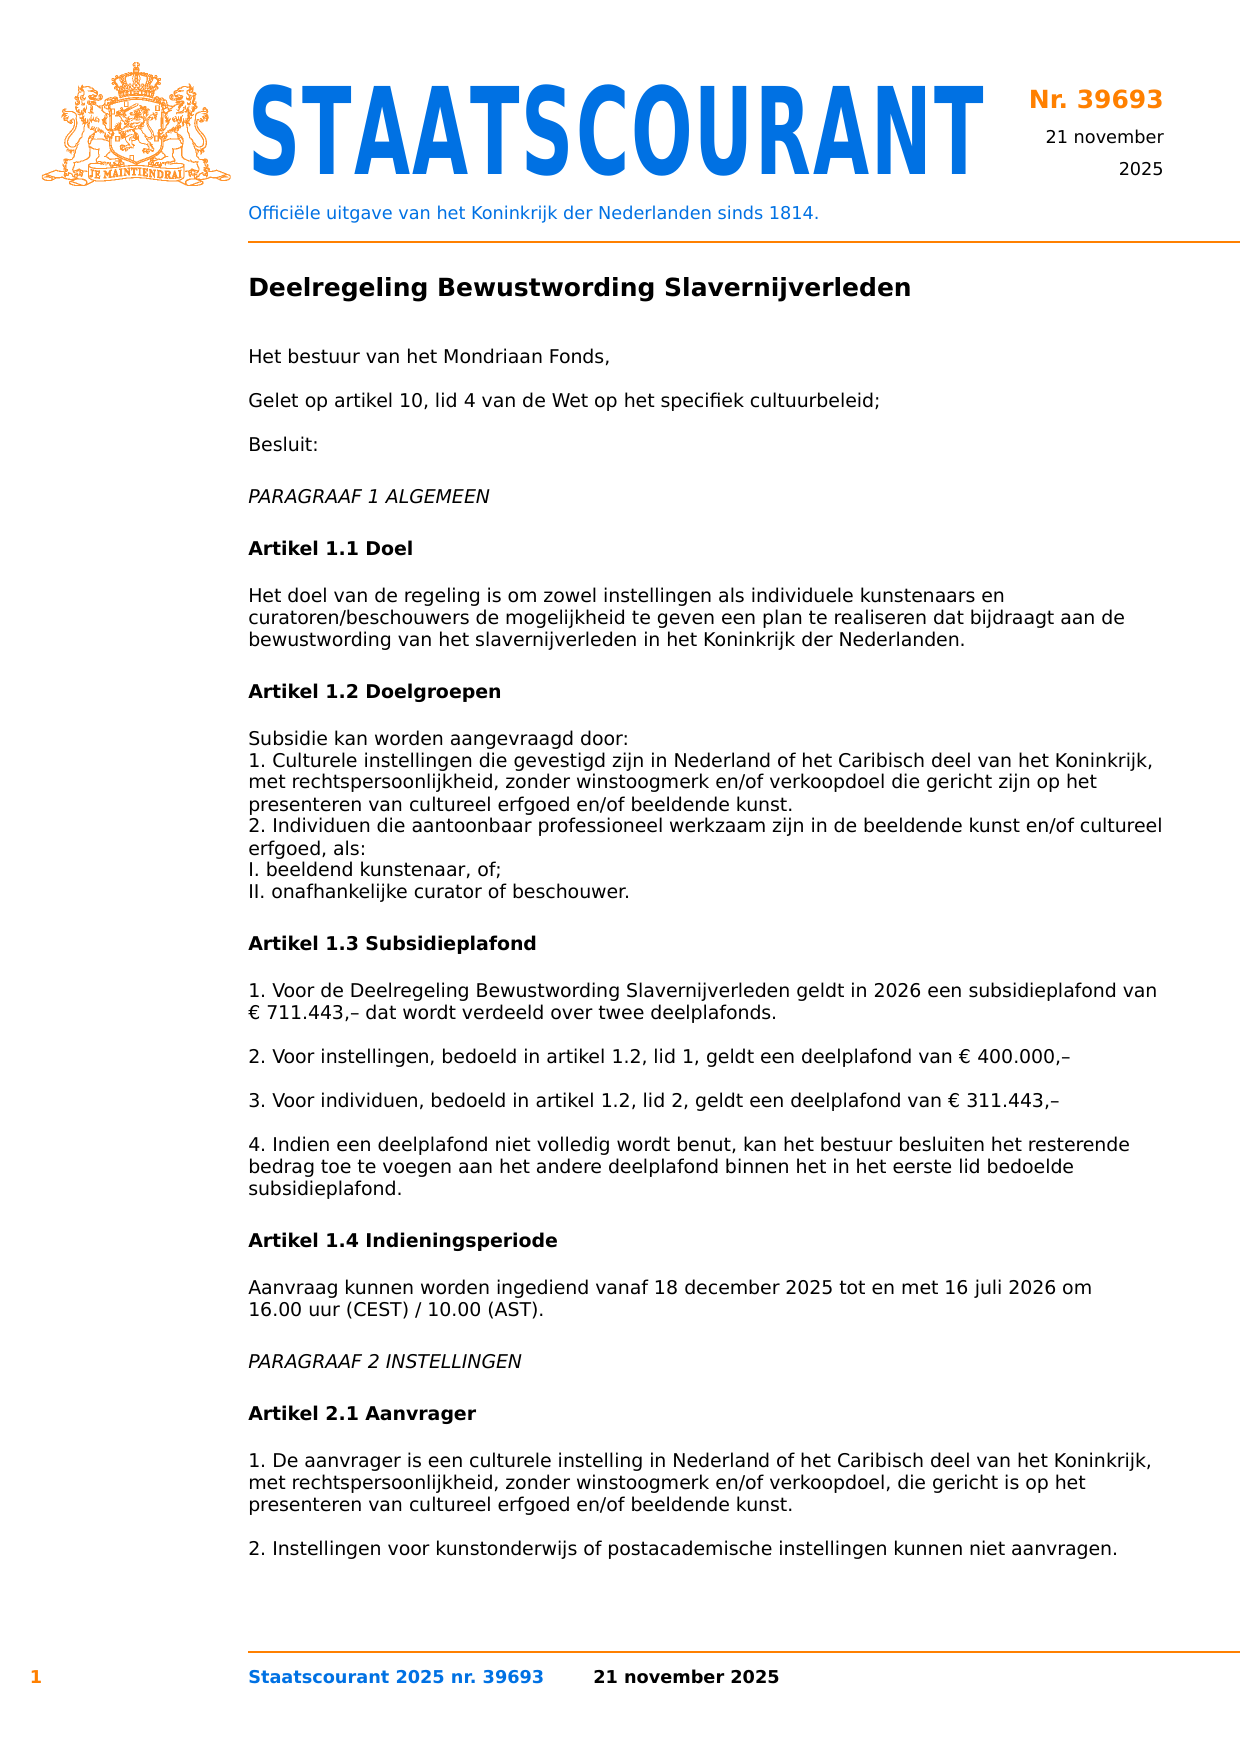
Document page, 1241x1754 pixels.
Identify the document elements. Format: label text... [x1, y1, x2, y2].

table_cell 21 november [998, 121, 1240, 153]
text 4. Indien een deelplafond niet volledig wordt benut, kan het bestuur besluiten het resterende bedrag toe te voegen aan het andere deelplafond binnen het in het eerste lid bedoelde subsidieplafond. [248, 1134, 1163, 1200]
subtitle Artikel 1.4 Indieningsperiode [248, 1230, 1163, 1252]
text Besluit: [248, 434, 1163, 456]
text 1. De aanvrager is een culturele instelling in Nederland of het Caribisch deel van het Koninkrijk, met rechtspersoonlijkheid, zonder winstoogmerk en/of verkoopdoel, die gericht is op het presenteren van cultureel erfgoed en/of beeldende kunst. [248, 1450, 1163, 1516]
text Het doel van de regeling is om zowel instellingen als individuele kunstenaars en curatoren/beschouwers de mogelijkheid te geven een plan te realiseren dat bijdraagt aan de bewustwording van het slavernijverleden in het Koninkrijk der Nederlanden. [248, 584, 1163, 651]
subtitle Artikel 2.1 Aanvrager [248, 1403, 1163, 1425]
subtitle Artikel 1.2 Doelgroepen [248, 681, 1163, 702]
text Het bestuur van het Mondriaan Fonds, [248, 346, 1163, 368]
table_header Nr. 39693 [998, 62, 1240, 121]
text Gelet op artikel 10, lid 4 van de Wet op het specifiek cultuurbeleid; [248, 390, 1163, 412]
text Subsidie kan worden aangevraagd door: [248, 727, 1163, 749]
picture [41, 62, 231, 186]
subtitle PARAGRAAF 1 ALGEMEEN [248, 486, 1163, 508]
table_header [25, 62, 248, 241]
text 2. Instellingen voor kunstonderwijs of postacademische instellingen kunnen niet aanvragen. [248, 1537, 1163, 1559]
text I. beeldend kunstenaar, of; [248, 859, 1163, 881]
subtitle Deelregeling Bewustwording Slavernijverleden [248, 273, 1163, 302]
table_header STAATSCOURANT [248, 62, 998, 203]
text 1. Culturele instellingen die gevestigd zijn in Nederland of het Caribisch deel van het Koninkrijk, met rechtspersoonlijkheid, zonder winstoogmerk en/of verkoopdoel die gericht zijn op het presenteren van cultureel erfgoed en/of beeldende kunst. [248, 749, 1163, 815]
text 3. Voor individuen, bedoeld in artikel 1.2, lid 2, geldt een deelplafond van € 311.443,– [248, 1090, 1163, 1112]
subtitle Artikel 1.3 Subsidieplafond [248, 933, 1163, 955]
text Aanvraag kunnen worden ingediend vanaf 18 december 2025 tot en met 16 juli 2026 om 16.00 uur (CEST) / 10.00 (AST). [248, 1277, 1163, 1321]
text II. onafhankelijke curator of beschouwer. [248, 881, 1163, 903]
subtitle PARAGRAAF 2 INSTELLINGEN [248, 1351, 1163, 1373]
text 2. Voor instellingen, bedoeld in artikel 1.2, lid 1, geldt een deelplafond van € 400.000,– [248, 1046, 1163, 1068]
subtitle Artikel 1.1 Doel [248, 538, 1163, 559]
table_cell 2025 [998, 153, 1240, 203]
text 1. Voor de Deelregeling Bewustwording Slavernijverleden geldt in 2026 een subsidieplafond van € 711.443,– dat wordt verdeeld over twee deelplafonds. [248, 980, 1163, 1024]
text 2. Individuen die aantoonbaar professioneel werkzaam zijn in de beeldende kunst en/of cultureel erfgoed, als: [248, 815, 1163, 859]
table_cell Officiële uitgave van het Koninkrijk der Nederlanden sinds 1814. [248, 203, 1240, 241]
